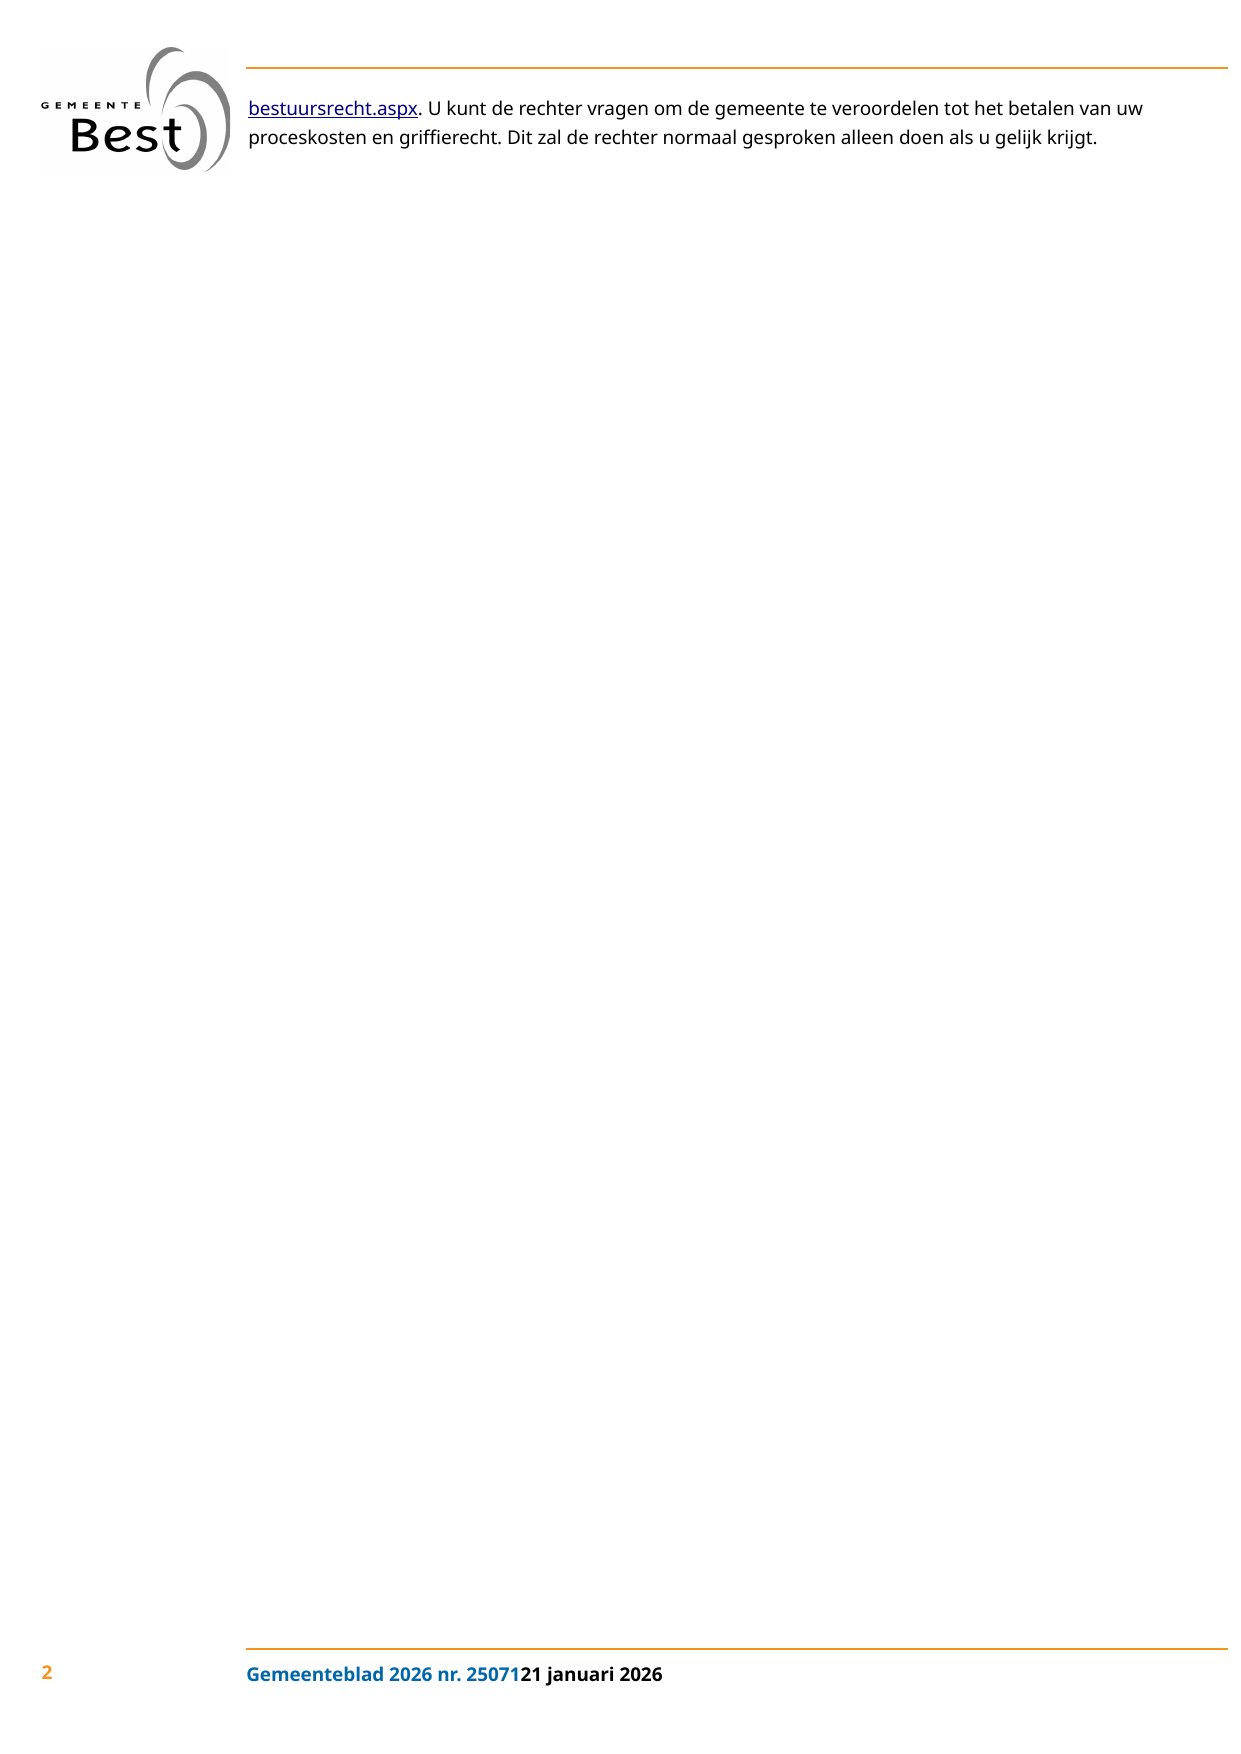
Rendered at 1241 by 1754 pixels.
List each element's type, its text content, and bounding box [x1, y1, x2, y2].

text bestuursrecht.aspx. U kunt de rechter vragen om de gemeente te veroordelen tot het betalen van uw proceskosten en griffierecht. Dit zal de rechter normaal gesproken alleen doen als u gelijk krijgt. [248, 95, 1152, 150]
picture [41, 47, 231, 172]
